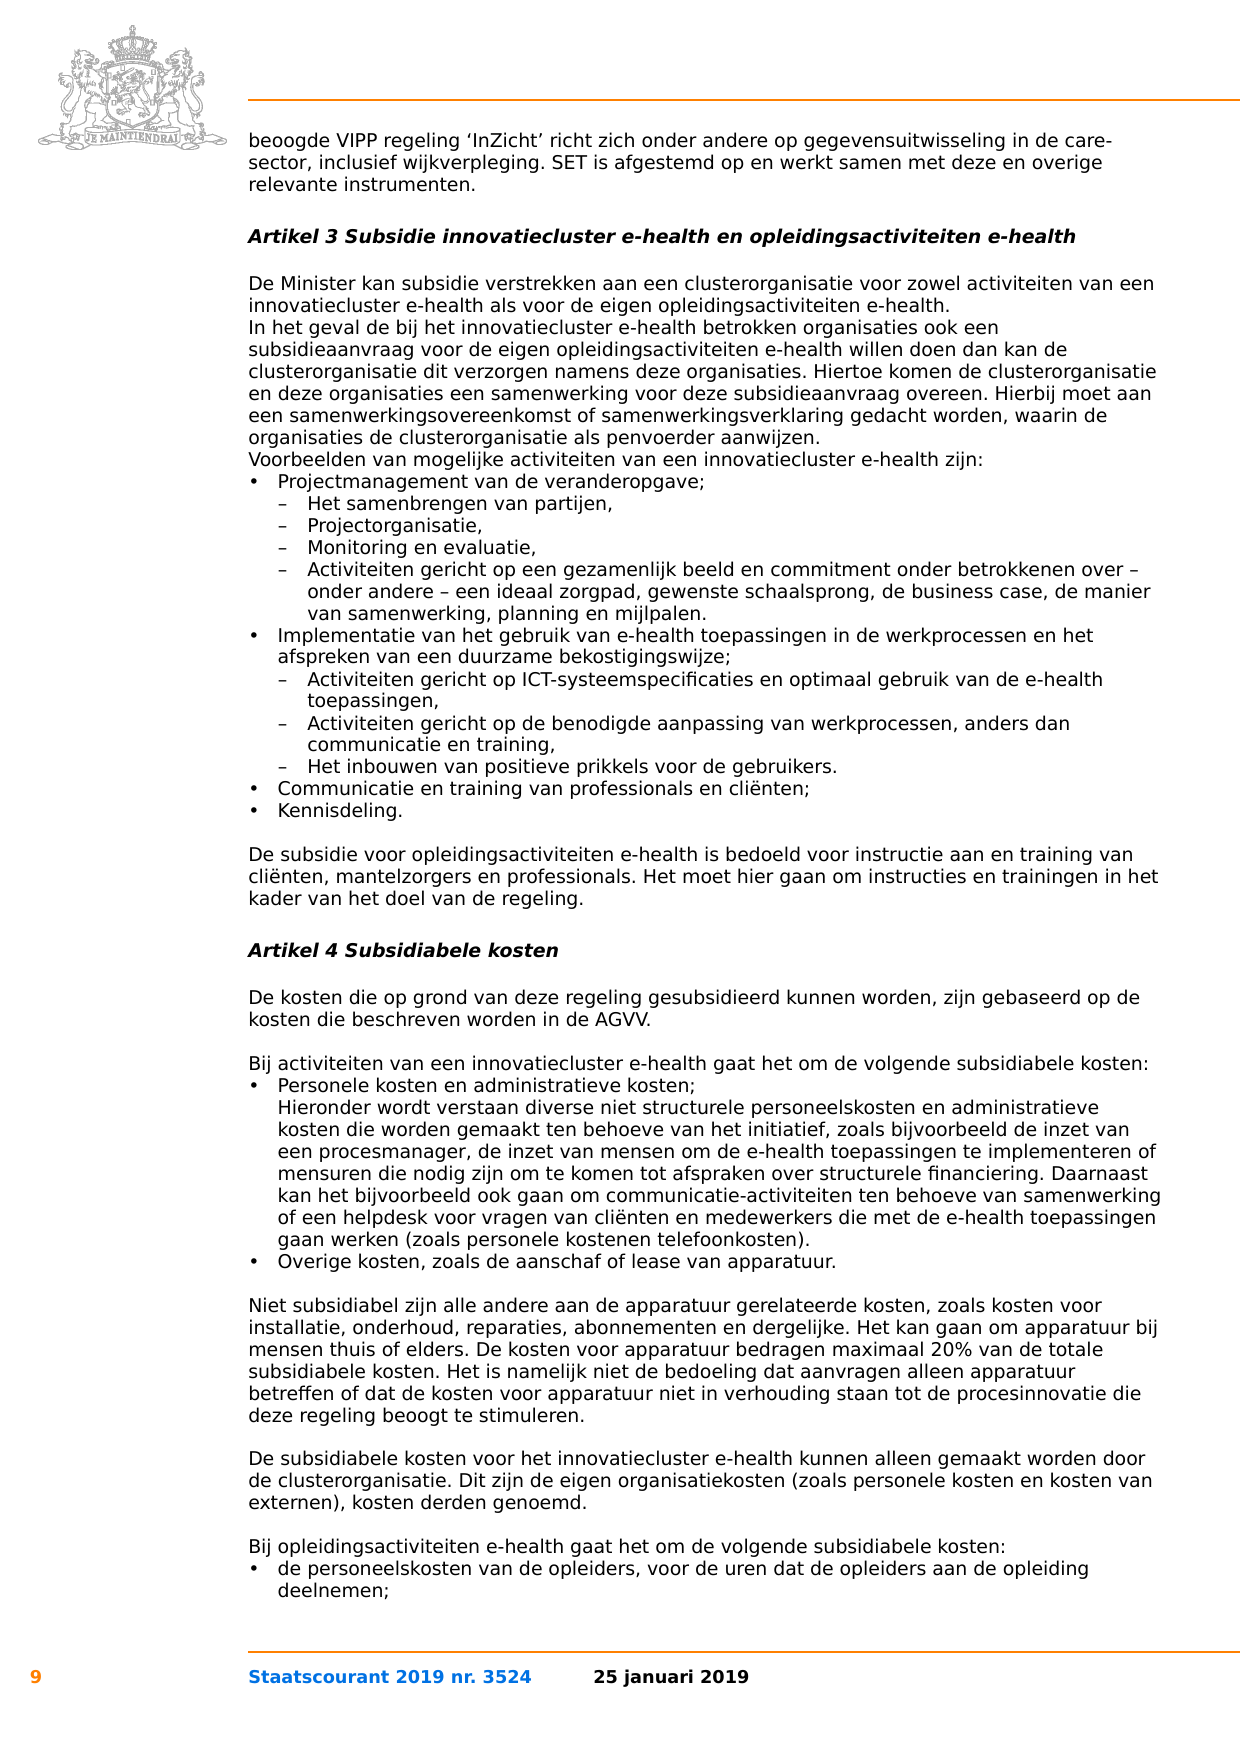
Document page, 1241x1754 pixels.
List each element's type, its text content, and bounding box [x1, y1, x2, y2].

subtitle Artikel 3 Subsidie innovatiecluster e-health en opleidingsactiviteiten e-health [248, 226, 1163, 248]
text • Communicatie en training van professionals en cliënten; [248, 778, 1163, 800]
text • Projectmanagement van de veranderopgave; [248, 471, 1163, 493]
text De Minister kan subsidie verstrekken aan een clusterorganisatie voor zowel activiteiten van een innovatiecluster e-health als voor de eigen opleidingsactiviteiten e-health. [248, 273, 1163, 317]
text Niet subsidiabel zijn alle andere aan de apparatuur gerelateerde kosten, zoals kosten voor installatie, onderhoud, reparaties, abonnementen en dergelijke. Het kan gaan om apparatuur bij mensen thuis of elders. De kosten voor apparatuur bedragen maximaal 20% van de totale subsidiabele kosten. Het is namelijk niet de bedoeling dat aanvragen alleen apparatuur betreffen of dat de kosten voor apparatuur niet in verhouding staan tot de procesinnovatie die deze regeling beoogt te stimuleren. [248, 1294, 1163, 1426]
text • Overige kosten, zoals de aanschaf of lease van apparatuur. [248, 1251, 1163, 1273]
text Voorbeelden van mogelijke activiteiten van een innovatiecluster e-health zijn: [248, 449, 1163, 471]
text De subsidiabele kosten voor het innovatiecluster e-health kunnen alleen gemaakt worden door de clusterorganisatie. Dit zijn de eigen organisatiekosten (zoals personele kosten en kosten van externen), kosten derden genoemd. [248, 1448, 1163, 1514]
text – Activiteiten gericht op een gezamenlijk beeld en commitment onder betrokkenen over – onder andere – een ideaal zorgpad, gewenste schaalsprong, de business case, de manier van samenwerking, planning en mijlpalen. [278, 558, 1163, 624]
text – Activiteiten gericht op ICT-systeemspecificaties en optimaal gebruik van de e-health toepassingen, [278, 668, 1163, 712]
text Hieronder wordt verstaan diverse niet structurele personeelskosten en administratieve kosten die worden gemaakt ten behoeve van het initiatief, zoals bijvoorbeeld de inzet van een procesmanager, de inzet van mensen om de e-health toepassingen te implementeren of mensuren die nodig zijn om te komen tot afspraken over structurele financiering. Daarnaast kan het bijvoorbeeld ook gaan om communicatie-activiteiten ten behoeve van samenwerking of een helpdesk voor vragen van cliënten en medewerkers die met de e-health toepassingen gaan werken (zoals personele kostenen telefoonkosten). [277, 1097, 1163, 1251]
text • de personeelskosten van de opleiders, voor de uren dat de opleiders aan de opleiding deelnemen; [248, 1558, 1163, 1602]
text beoogde VIPP regeling ‘InZicht’ richt zich onder andere op gegevensuitwisseling in de care-sector, inclusief wijkverpleging. SET is afgestemd op en werkt samen met deze en overige relevante instrumenten. [248, 130, 1163, 196]
text – Activiteiten gericht op de benodigde aanpassing van werkprocessen, anders dan communicatie en training, [278, 712, 1163, 756]
text De subsidie voor opleidingsactiviteiten e-health is bedoeld voor instructie aan en training van cliënten, mantelzorgers en professionals. Het moet hier gaan om instructies en trainingen in het kader van het doel van de regeling. [248, 844, 1163, 910]
text Bij activiteiten van een innovatiecluster e-health gaat het om de volgende subsidiabele kosten: [248, 1053, 1163, 1075]
text – Monitoring en evaluatie, [278, 537, 1163, 558]
text In het geval de bij het innovatiecluster e-health betrokken organisaties ook een subsidieaanvraag voor de eigen opleidingsactiviteiten e-health willen doen dan kan de clusterorganisatie dit verzorgen namens deze organisaties. Hiertoe komen de clusterorganisatie en deze organisaties een samenwerking voor deze subsidieaanvraag overeen. Hierbij moet aan een samenwerkingsovereenkomst of samenwerkingsverklaring gedacht worden, waarin de organisaties de clusterorganisatie als penvoerder aanwijzen. [248, 317, 1163, 449]
text • Implementatie van het gebruik van e-health toepassingen in de werkprocessen en het afspreken van een duurzame bekostigingswijze; [248, 624, 1163, 668]
text – Het inbouwen van positieve prikkels voor de gebruikers. [278, 756, 1163, 778]
picture [38, 25, 227, 150]
text – Het samenbrengen van partijen, [278, 493, 1163, 514]
text – Projectorganisatie, [278, 514, 1163, 537]
text Bij opleidingsactiviteiten e-health gaat het om de volgende subsidiabele kosten: [248, 1536, 1163, 1558]
text De kosten die op grond van deze regeling gesubsidieerd kunnen worden, zijn gebaseerd op de kosten die beschreven worden in de AGVV. [248, 987, 1163, 1031]
text • Personele kosten en administratieve kosten; [248, 1075, 1163, 1097]
text • Kennisdeling. [248, 800, 1163, 822]
subtitle Artikel 4 Subsidiabele kosten [248, 940, 1163, 962]
